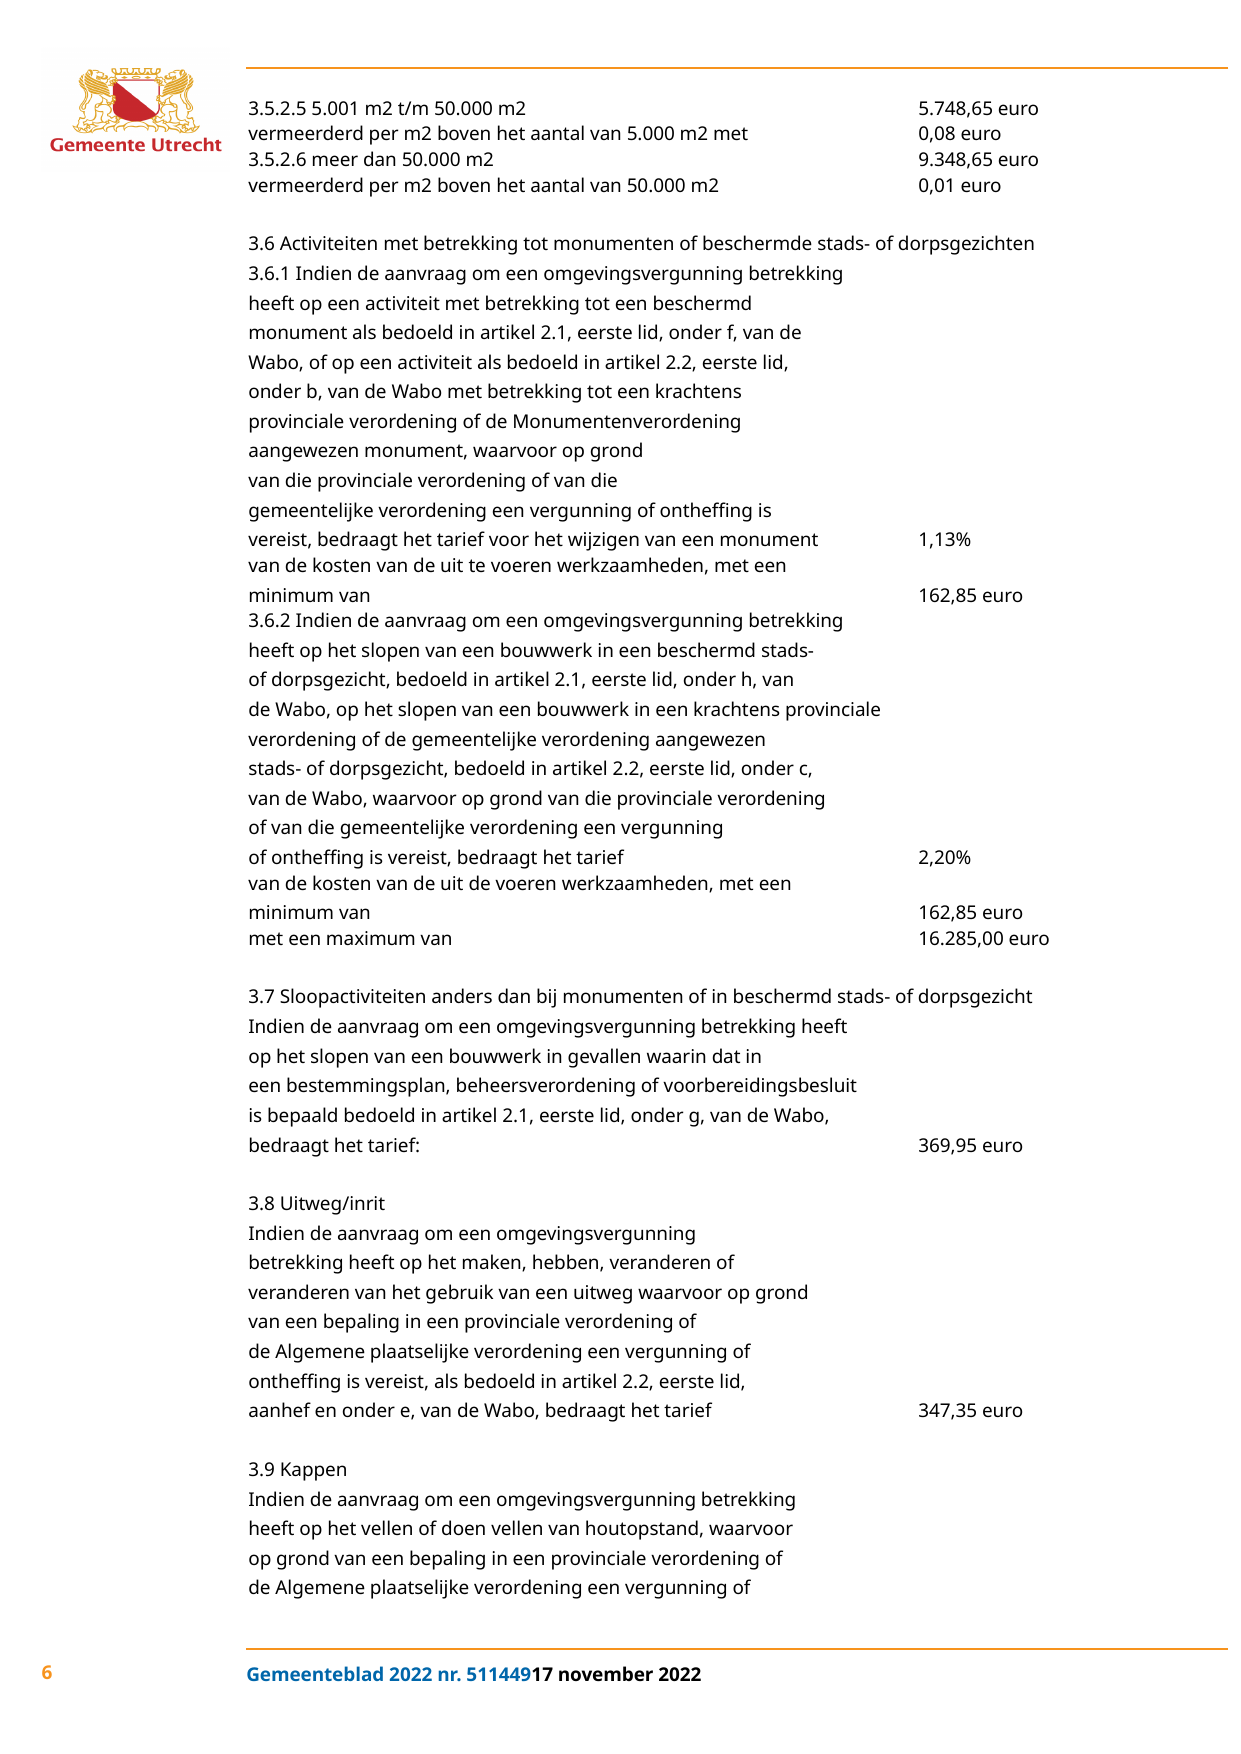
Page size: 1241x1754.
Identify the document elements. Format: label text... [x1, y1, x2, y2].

table_header Indien de aanvraag om een omgevingsvergunning betrekking heeft op het vellen of doen vellen van houtopstand, waarvoor op grond van een bepaling in een provinciale verordening of de Algemene plaatselijke verordening een vergunning of [248, 1486, 918, 1600]
table_cell vermeerderd per m2 boven het aantal van 5.000 m2 met [248, 121, 918, 146]
table_cell 0,08 euro [918, 121, 1152, 146]
table_header Indien de aanvraag om een omgevingsvergunning betrekking heeft op het maken, hebben, veranderen of veranderen van het gebruik van een uitweg waarvoor op grond van een bepaling in een provinciale verordening of de Algemene plaatselijke verordening een vergunning of ontheffing is vereist, als bedoeld in artikel 2.2, eerste lid, aanhef en onder e, van de Wabo, bedraagt het tarief [248, 1220, 918, 1423]
table_cell met een maximum van [248, 925, 918, 951]
table_cell 162,85 euro [918, 870, 1152, 925]
text 3.9 Kappen [248, 1456, 1152, 1482]
table_cell 162,85 euro [918, 552, 1152, 607]
table_cell 3.6.2 Indien de aanvraag om een omgevingsvergunning betrekking heeft op het slopen van een bouwwerk in een beschermd stads- of dorpsgezicht, bedoeld in artikel 2.1, eerste lid, onder h, van de Wabo, op het slopen van een bouwwerk in een krachtens provinciale verordening of de gemeentelijke verordening aangewezen stads- of dorpsgezicht, bedoeld in artikel 2.2, eerste lid, onder c, van de Wabo, waarvoor op grond van die provinciale verordening of van die gemeentelijke verordening een vergunning of ontheffing is vereist, bedraagt het tarief [248, 608, 918, 870]
table_cell vermeerderd per m2 boven het aantal van 50.000 m2 [248, 172, 918, 198]
picture [41, 47, 231, 172]
table_header 347,35 euro [918, 1220, 1152, 1423]
table_cell van de kosten van de uit de voeren werkzaamheden, met een minimum van [248, 870, 918, 925]
table_header 369,95 euro [918, 1014, 1152, 1157]
table_header 1,13% [918, 260, 1152, 552]
table_header Indien de aanvraag om een omgevingsvergunning betrekking heeft op het slopen van een bouwwerk in gevallen waarin dat in een bestemmingsplan, beheersverordening of voorbereidingsbesluit is bepaald bedoeld in artikel 2.1, eerste lid, onder g, van de Wabo, bedraagt het tarief: [248, 1014, 918, 1157]
table_cell 5.748,65 euro [918, 95, 1152, 121]
table_header [918, 1486, 1152, 1600]
table_header 3.6.1 Indien de aanvraag om een omgevingsvergunning betrekking heeft op een activiteit met betrekking tot een beschermd monument als bedoeld in artikel 2.1, eerste lid, onder f, van de Wabo, of op een activiteit als bedoeld in artikel 2.2, eerste lid, onder b, van de Wabo met betrekking tot een krachtens provinciale verordening of de Monumentenverordening aangewezen monument, waarvoor op grond van die provinciale verordening of van die gemeentelijke verordening een vergunning of ontheffing is vereist, bedraagt het tarief voor het wijzigen van een monument [248, 260, 918, 552]
table_cell 2,20% [918, 608, 1152, 870]
table_cell 0,01 euro [918, 172, 1152, 198]
table_cell 16.285,00 euro [918, 925, 1152, 951]
text 3.6 Activiteiten met betrekking tot monumenten of beschermde stads- of dorpsgezichten [248, 231, 1152, 256]
table_cell 3.5.2.6 meer dan 50.000 m2 [248, 146, 918, 172]
table_cell van de kosten van de uit te voeren werkzaamheden, met een minimum van [248, 552, 918, 607]
text 3.8 Uitweg/inrit [248, 1190, 1152, 1216]
text 3.7 Sloopactiviteiten anders dan bij monumenten of in beschermd stads- of dorpsgezicht [248, 984, 1152, 1009]
table_cell 9.348,65 euro [918, 146, 1152, 172]
table_cell 3.5.2.5 5.001 m2 t/m 50.000 m2 [248, 95, 918, 121]
